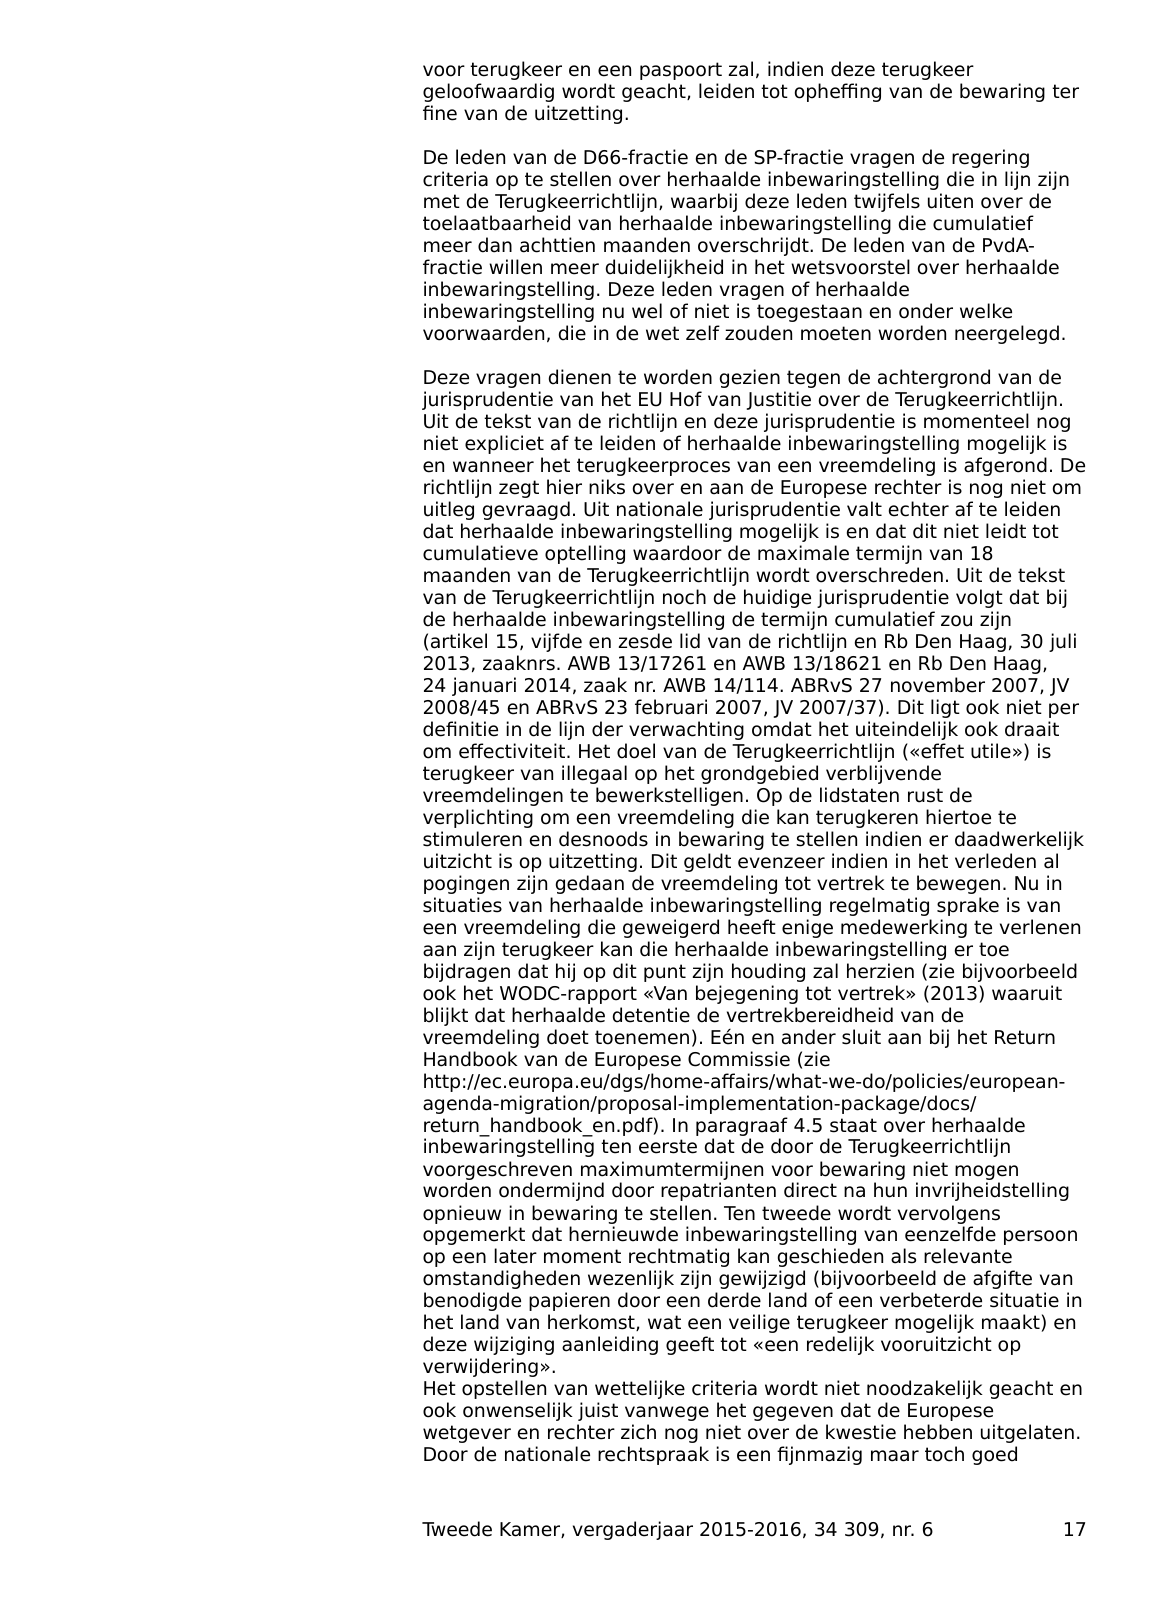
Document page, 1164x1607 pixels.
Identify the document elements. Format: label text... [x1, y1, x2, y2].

text voor terugkeer en een paspoort zal, indien deze terugkeer geloofwaardig wordt geacht, leiden tot opheffing van de bewaring ter fine van de uitzetting. [422, 59, 1087, 125]
text De leden van de D66-fractie en de SP-fractie vragen de regering criteria op te stellen over herhaalde inbewaringstelling die in lijn zijn met de Terugkeerrichtlijn, waarbij deze leden twijfels uiten over de toelaatbaarheid van herhaalde inbewaringstelling die cumulatief meer dan achttien maanden overschrijdt. De leden van de PvdA-fractie willen meer duidelijkheid in het wetsvoorstel over herhaalde inbewaringstelling. Deze leden vragen of herhaalde inbewaringstelling nu wel of niet is toegestaan en onder welke voorwaarden, die in de wet zelf zouden moeten worden neergelegd. [422, 147, 1087, 345]
text Het opstellen van wettelijke criteria wordt niet noodzakelijk geacht en ook onwenselijk juist vanwege het gegeven dat de Europese wetgever en rechter zich nog niet over de kwestie hebben uitgelaten. Door de nationale rechtspraak is een fijnmazig maar toch goed [422, 1378, 1087, 1466]
text Deze vragen dienen te worden gezien tegen de achtergrond van de jurisprudentie van het EU Hof van Justitie over de Terugkeerrichtlijn. Uit de tekst van de richtlijn en deze jurisprudentie is momenteel nog niet expliciet af te leiden of herhaalde inbewaringstelling mogelijk is en wanneer het terugkeerproces van een vreemdeling is afgerond. De richtlijn zegt hier niks over en aan de Europese rechter is nog niet om uitleg gevraagd. Uit nationale jurisprudentie valt echter af te leiden dat herhaalde inbewaringstelling mogelijk is en dat dit niet leidt tot cumulatieve optelling waardoor de maximale termijn van 18 maanden van de Terugkeerrichtlijn wordt overschreden. Uit de tekst van de Terugkeerrichtlijn noch de huidige jurisprudentie volgt dat bij de herhaalde inbewaringstelling de termijn cumulatief zou zijn (artikel 15, vijfde en zesde lid van de richtlijn en Rb Den Haag, 30 juli 2013, zaaknrs. AWB 13/17261 en AWB 13/18621 en Rb Den Haag, 24 januari 2014, zaak nr. AWB 14/114. ABRvS 27 november 2007, JV 2008/45 en ABRvS 23 februari 2007, JV 2007/37). Dit ligt ook niet per definitie in de lijn der verwachting omdat het uiteindelijk ook draait om effectiviteit. Het doel van de Terugkeerrichtlijn («effet utile») is terugkeer van illegaal op het grondgebied verblijvende vreemdelingen te bewerkstelligen. Op de lidstaten rust de verplichting om een vreemdeling die kan terugkeren hiertoe te stimuleren en desnoods in bewaring te stellen indien er daadwerkelijk uitzicht is op uitzetting. Dit geldt evenzeer indien in het verleden al pogingen zijn gedaan de vreemdeling tot vertrek te bewegen. Nu in situaties van herhaalde inbewaringstelling regelmatig sprake is van een vreemdeling die geweigerd heeft enige medewerking te verlenen aan zijn terugkeer kan die herhaalde inbewaringstelling er toe bijdragen dat hij op dit punt zijn houding zal herzien (zie bijvoorbeeld ook het WODC-rapport «Van bejegening tot vertrek» (2013) waaruit blijkt dat herhaalde detentie de vertrekbereidheid van de vreemdeling doet toenemen). Eén en ander sluit aan bij het Return Handbook van de Europese Commissie (zie http://ec.europa.eu/dgs/home-affairs/what-we-do/policies/european-agenda-migration/proposal-implementation-package/docs/return_handbook_en.pdf). In paragraaf 4.5 staat over herhaalde inbewaringstelling ten eerste dat de door de Terugkeerrichtlijn voorgeschreven maximumtermijnen voor bewaring niet mogen worden ondermijnd door repatrianten direct na hun invrijheidstelling opnieuw in bewaring te stellen. Ten tweede wordt vervolgens opgemerkt dat hernieuwde inbewaringstelling van eenzelfde persoon op een later moment rechtmatig kan geschieden als relevante omstandigheden wezenlijk zijn gewijzigd (bijvoorbeeld de afgifte van benodigde papieren door een derde land of een verbeterde situatie in het land van herkomst, wat een veilige terugkeer mogelijk maakt) en deze wijziging aanleiding geeft tot «een redelijk vooruitzicht op verwijdering». [422, 367, 1087, 1378]
